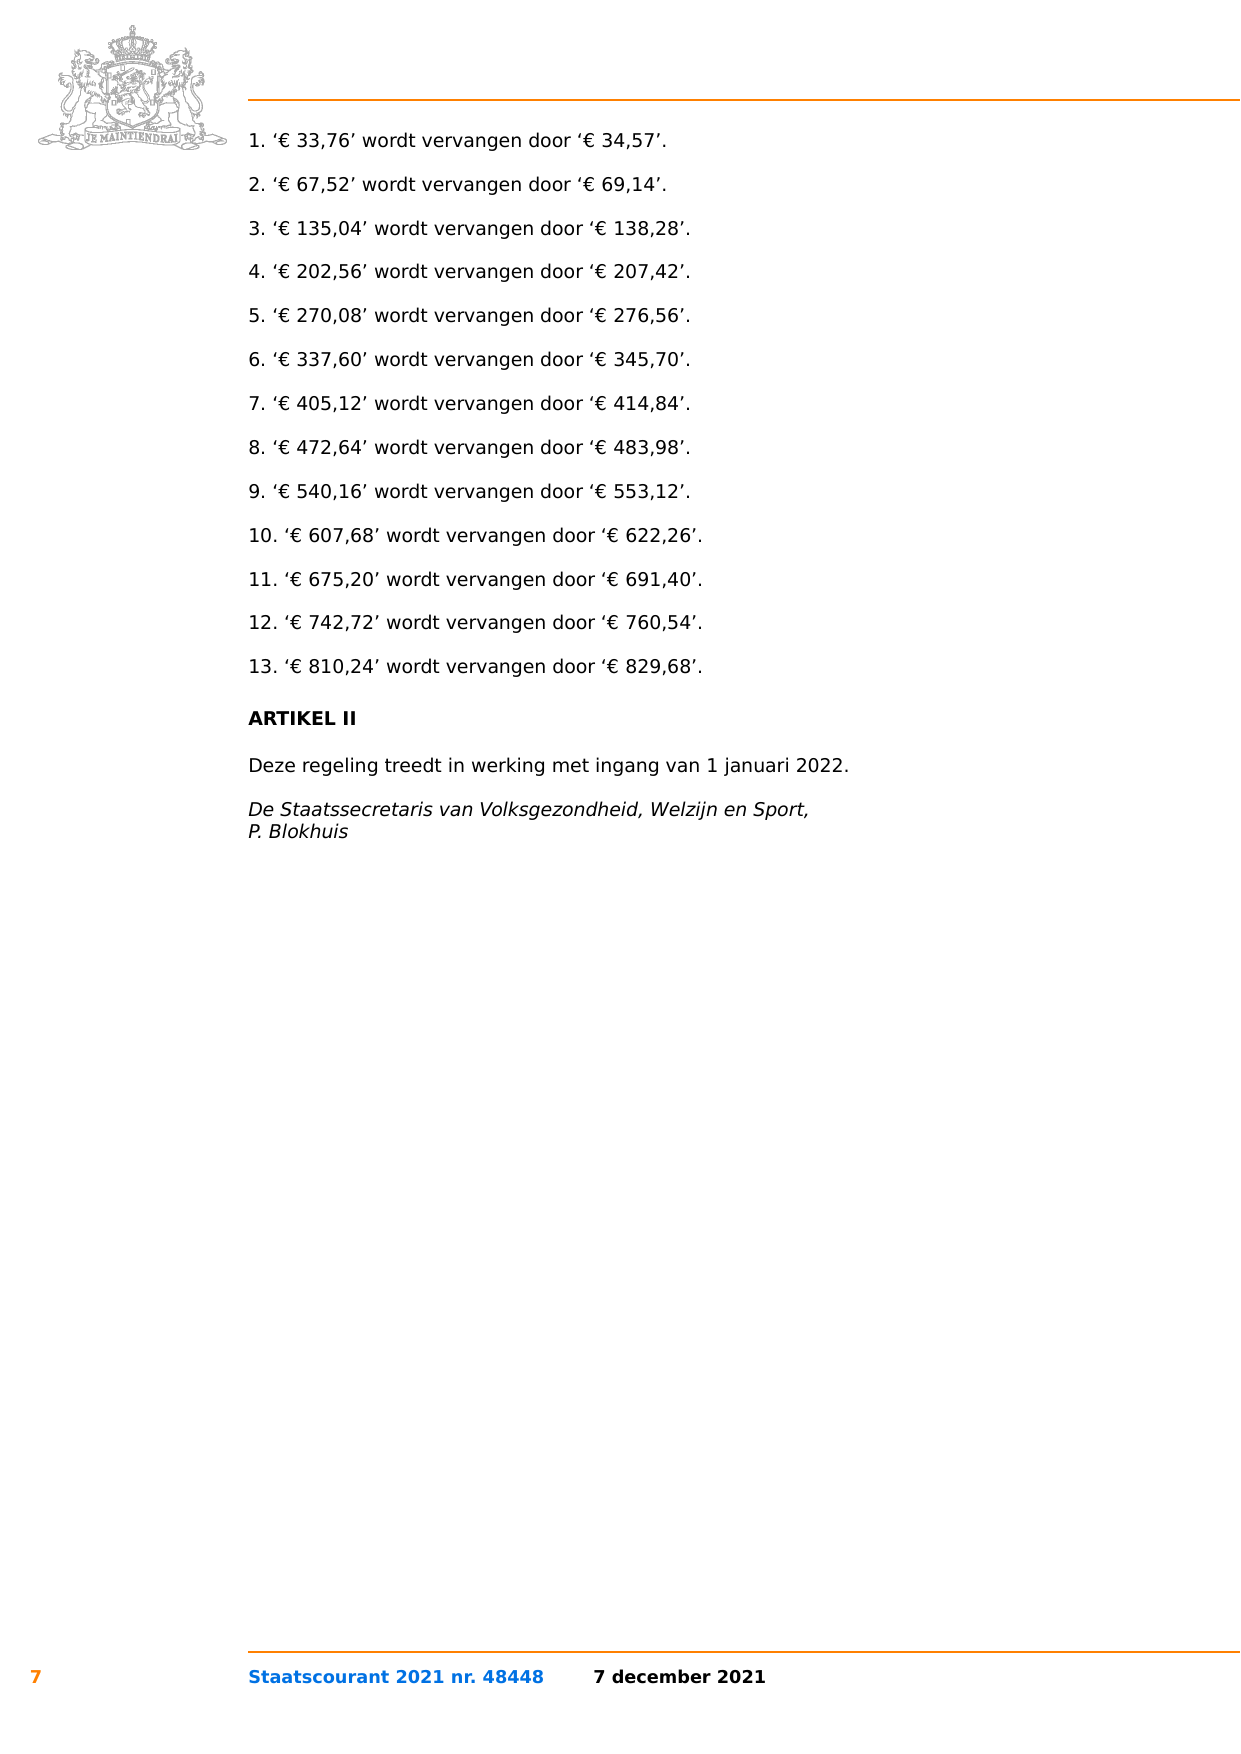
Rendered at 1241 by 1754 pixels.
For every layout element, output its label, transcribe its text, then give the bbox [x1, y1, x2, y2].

text 3. ‘€ 135,04’ wordt vervangen door ‘€ 138,28’. [248, 218, 1163, 239]
text 13. ‘€ 810,24’ wordt vervangen door ‘€ 829,68’. [248, 656, 1163, 678]
text Deze regeling treedt in werking met ingang van 1 januari 2022. [248, 755, 1163, 777]
text 5. ‘€ 270,08’ wordt vervangen door ‘€ 276,56’. [248, 305, 1163, 327]
text 11. ‘€ 675,20’ wordt vervangen door ‘€ 691,40’. [248, 568, 1163, 590]
text 12. ‘€ 742,72’ wordt vervangen door ‘€ 760,54’. [248, 612, 1163, 634]
text De Staatssecretaris van Volksgezondheid, Welzijn en Sport, P. Blokhuis [248, 799, 1163, 843]
text 4. ‘€ 202,56’ wordt vervangen door ‘€ 207,42’. [248, 261, 1163, 283]
text 8. ‘€ 472,64’ wordt vervangen door ‘€ 483,98’. [248, 437, 1163, 459]
picture [38, 25, 227, 150]
text 1. ‘€ 33,76’ wordt vervangen door ‘€ 34,57’. [248, 130, 1163, 152]
text 7. ‘€ 405,12’ wordt vervangen door ‘€ 414,84’. [248, 393, 1163, 415]
text 6. ‘€ 337,60’ wordt vervangen door ‘€ 345,70’. [248, 349, 1163, 371]
text 2. ‘€ 67,52’ wordt vervangen door ‘€ 69,14’. [248, 174, 1163, 196]
text 10. ‘€ 607,68’ wordt vervangen door ‘€ 622,26’. [248, 524, 1163, 547]
subtitle ARTIKEL II [248, 708, 1163, 730]
text 9. ‘€ 540,16’ wordt vervangen door ‘€ 553,12’. [248, 481, 1163, 503]
